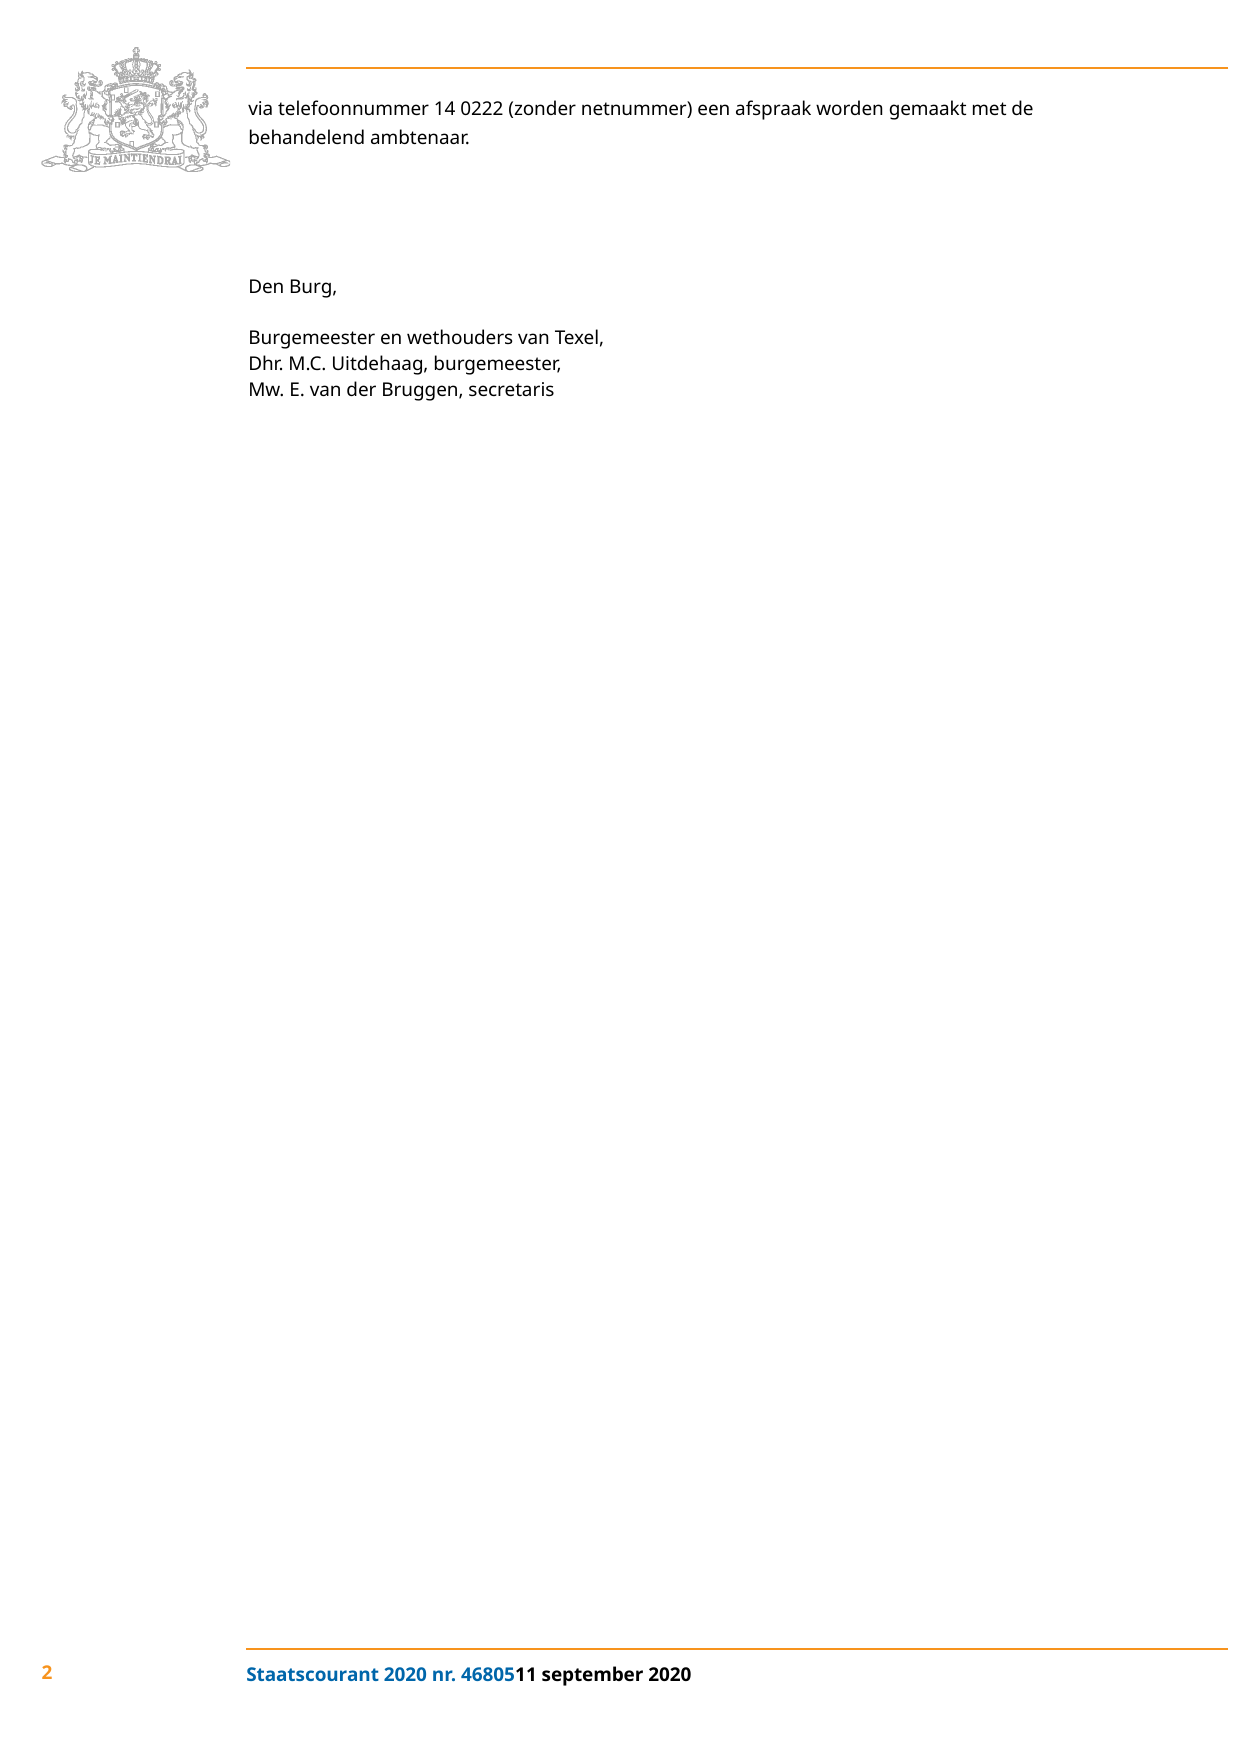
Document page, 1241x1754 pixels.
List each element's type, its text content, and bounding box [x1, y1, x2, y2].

text Mw. E. van der Bruggen, secretaris [248, 376, 1152, 402]
text via telefoonnummer 14 0222 (zonder netnummer) een afspraak worden gemaakt met de behandelend ambtenaar. [248, 95, 1152, 150]
text Dhr. M.C. Uitdehaag, burgemeester, [248, 350, 1152, 376]
picture [41, 47, 231, 172]
text Den Burg, [248, 273, 1152, 299]
text Burgemeester en wethouders van Texel, [248, 324, 1152, 350]
